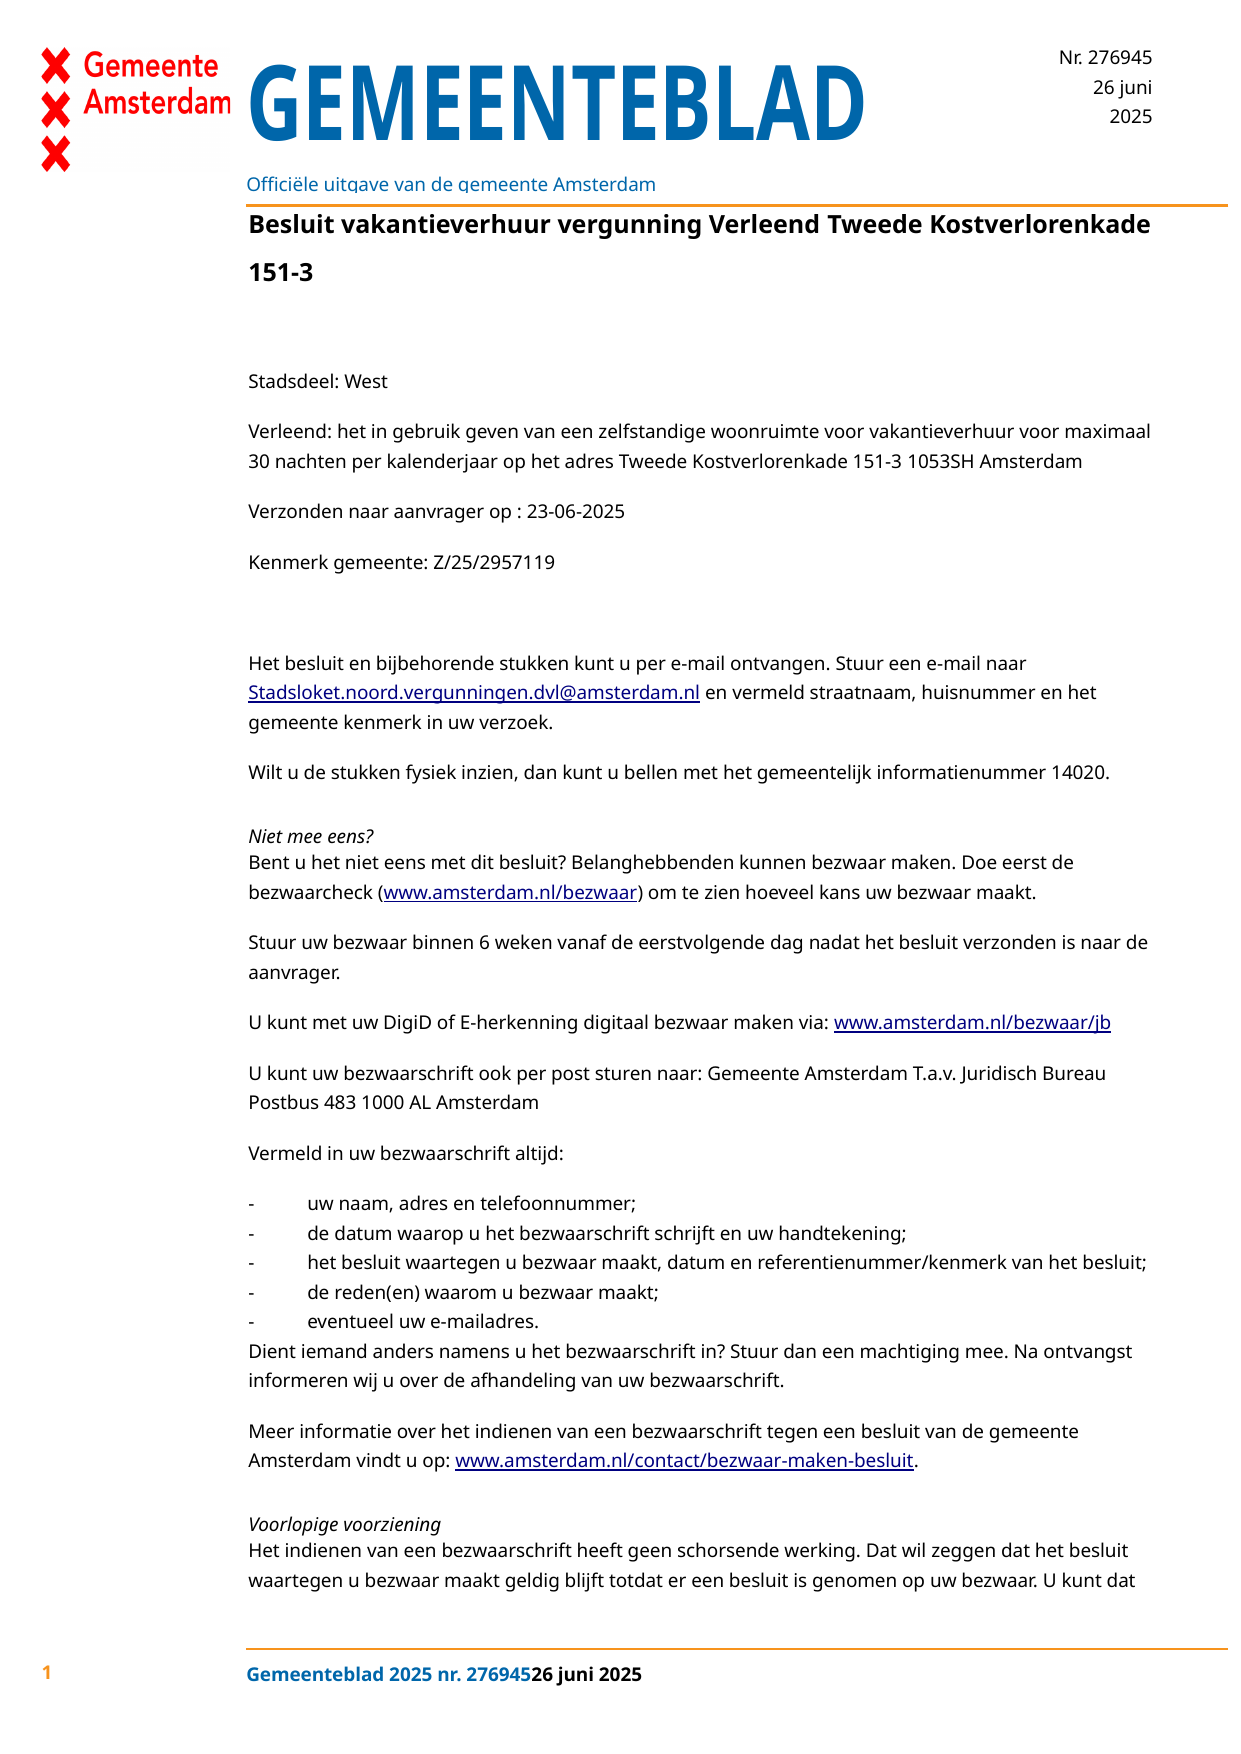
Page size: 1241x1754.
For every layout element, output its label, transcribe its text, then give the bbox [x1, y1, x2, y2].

text Dient iemand anders namens u het bezwaarschrift in? Stuur dan een machtiging mee. Na ontvangst informeren wij u over de afhandeling van uw bezwaarschrift. [248, 1338, 1152, 1393]
text Vermeld in uw bezwaarschrift altijd: [248, 1140, 1152, 1165]
list de datum waarop u het bezwaarschrift schrijft en uw handtekening; [248, 1220, 1152, 1245]
text Het besluit en bijbehorende stukken kunt u per e-mail ontvangen. Stuur een e-mail naar Stadsloket.noord.vergunningen.dvl@amsterdam.nl en vermeld straatnaam, huisnummer en het gemeente kenmerk in uw verzoek. [248, 650, 1152, 735]
text Bent u het niet eens met dit besluit? Belanghebbenden kunnen bezwaar maken. Doe eerst de bezwaarcheck (www.amsterdam.nl/bezwaar) om te zien hoeveel kans uw bezwaar maakt. [248, 849, 1152, 904]
list de reden(en) waarom u bezwaar maakt; [248, 1279, 1152, 1304]
text U kunt uw bezwaarschrift ook per post sturen naar: Gemeente Amsterdam T.a.v. Juridisch Bureau Postbus 483 1000 AL Amsterdam [248, 1060, 1152, 1115]
text Stadsdeel: West [248, 368, 1152, 394]
text Het indienen van een bezwaarschrift heeft geen schorsende werking. Dat wil zeggen dat het besluit waartegen u bezwaar maakt geldig blijft totdat er een besluit is genomen op uw bezwaar. U kunt dat [248, 1537, 1152, 1593]
text Besluit vakantieverhuur vergunning Verleend Tweede Kostverlorenkade 151-3 [248, 207, 1152, 288]
text Wilt u de stukken fysiek inzien, dan kunt u bellen met het gemeentelijk informatienummer 14020. [248, 759, 1152, 785]
list eventueel uw e-mailadres. [248, 1308, 1152, 1334]
text Verzonden naar aanvrager op : 23-06-2025 [248, 499, 1152, 524]
text Meer informatie over het indienen van een bezwaarschrift tegen een besluit van de gemeente Amsterdam vindt u op: www.amsterdam.nl/contact/bezwaar-maken-besluit. [248, 1418, 1152, 1473]
picture [41, 47, 231, 172]
list het besluit waartegen u bezwaar maakt, datum en referentienummer/kenmerk van het besluit; [248, 1249, 1152, 1275]
list uw naam, adres en telefoonnummer; [248, 1190, 1152, 1216]
text U kunt met uw DigiD of E-herkenning digitaal bezwaar maken via: www.amsterdam.nl/bezwaar/jb [248, 1009, 1152, 1035]
text Niet mee eens? [248, 823, 1152, 849]
text Kenmerk gemeente: Z/25/2957119 [248, 549, 1152, 575]
text Voorlopige voorziening [248, 1512, 1152, 1537]
text Verleend: het in gebruik geven van een zelfstandige woonruimte voor vakantieverhuur voor maximaal 30 nachten per kalenderjaar op het adres Tweede Kostverlorenkade 151-3 1053SH Amsterdam [248, 419, 1152, 474]
text Stuur uw bezwaar binnen 6 weken vanaf de eerstvolgende dag nadat het besluit verzonden is naar de aanvrager. [248, 929, 1152, 984]
